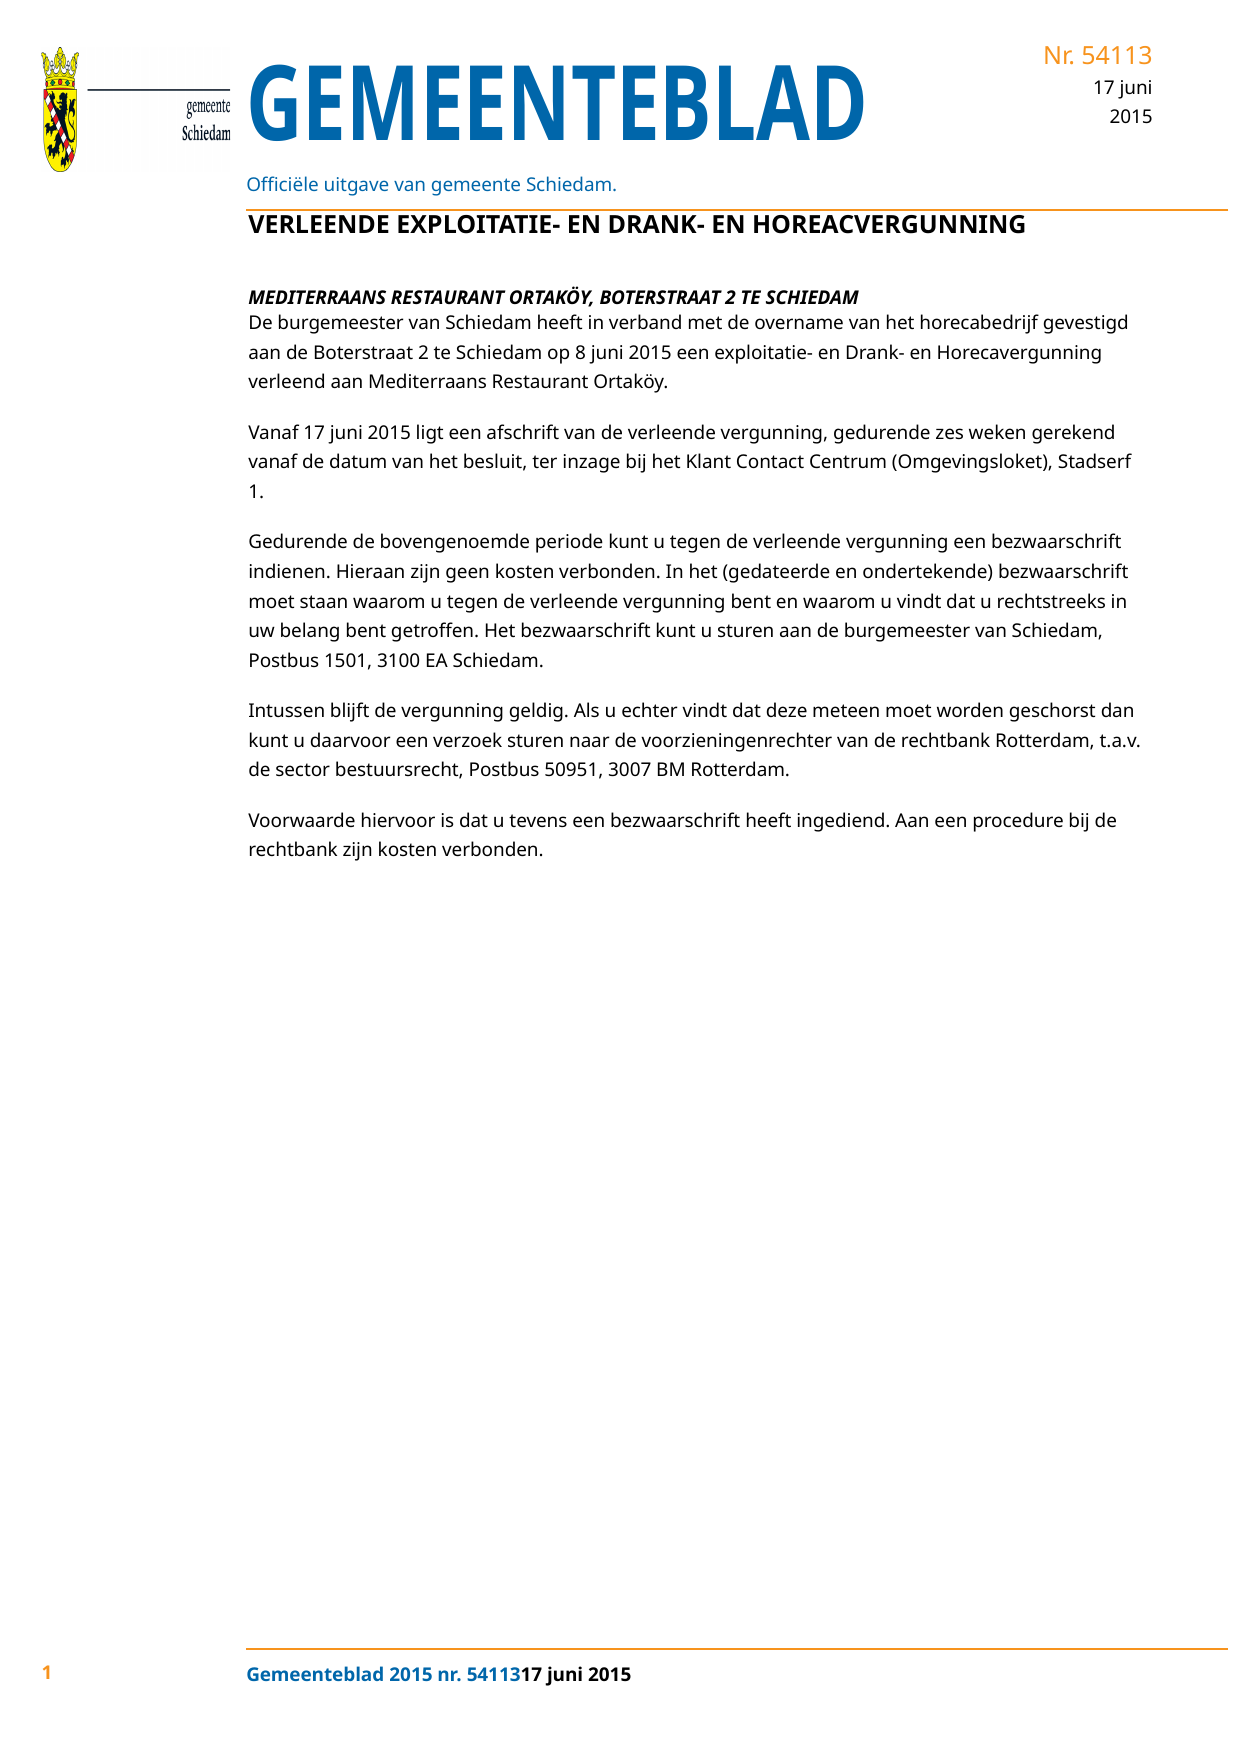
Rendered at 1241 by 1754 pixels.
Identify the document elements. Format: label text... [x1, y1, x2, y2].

text De burgemeester van Schiedam heeft in verband met de overname van het horecabedrijf gevestigd aan de Boterstraat 2 te Schiedam op 8 juni 2015 een exploitatie- en Drank- en Horecavergunning verleend aan Mediterraans Restaurant Ortaköy. [248, 309, 1152, 394]
text VERLEENDE EXPLOITATIE- EN DRANK- EN HOREACVERGUNNING [248, 211, 1152, 241]
text Intussen blijft de vergunning geldig. Als u echter vindt dat deze meteen moet worden geschorst dan kunt u daarvoor een verzoek sturen naar de voorzieningenrechter van de rechtbank Rotterdam, t.a.v. de sector bestuursrecht, Postbus 50951, 3007 BM Rotterdam. [248, 697, 1152, 782]
text MEDITERRAANS RESTAURANT ORTAKÖY, BOTERSTRAAT 2 TE SCHIEDAM [248, 284, 1152, 309]
picture [41, 47, 231, 172]
text Gedurende de bovengenoemde periode kunt u tegen de verleende vergunning een bezwaarschrift indienen. Hieraan zijn geen kosten verbonden. In het (gedateerde en ondertekende) bezwaarschrift moet staan waarom u tegen de verleende vergunning bent en waarom u vindt dat u rechtstreeks in uw belang bent getroffen. Het bezwaarschrift kunt u sturen aan de burgemeester van Schiedam, Postbus 1501, 3100 EA Schiedam. [248, 529, 1152, 673]
text Vanaf 17 juni 2015 ligt een afschrift van de verleende vergunning, gedurende zes weken gerekend vanaf de datum van het besluit, ter inzage bij het Klant Contact Centrum (Omgevingsloket), Stadserf 1. [248, 419, 1152, 504]
text Voorwaarde hiervoor is dat u tevens een bezwaarschrift heeft ingediend. Aan een procedure bij de rechtbank zijn kosten verbonden. [248, 807, 1152, 862]
